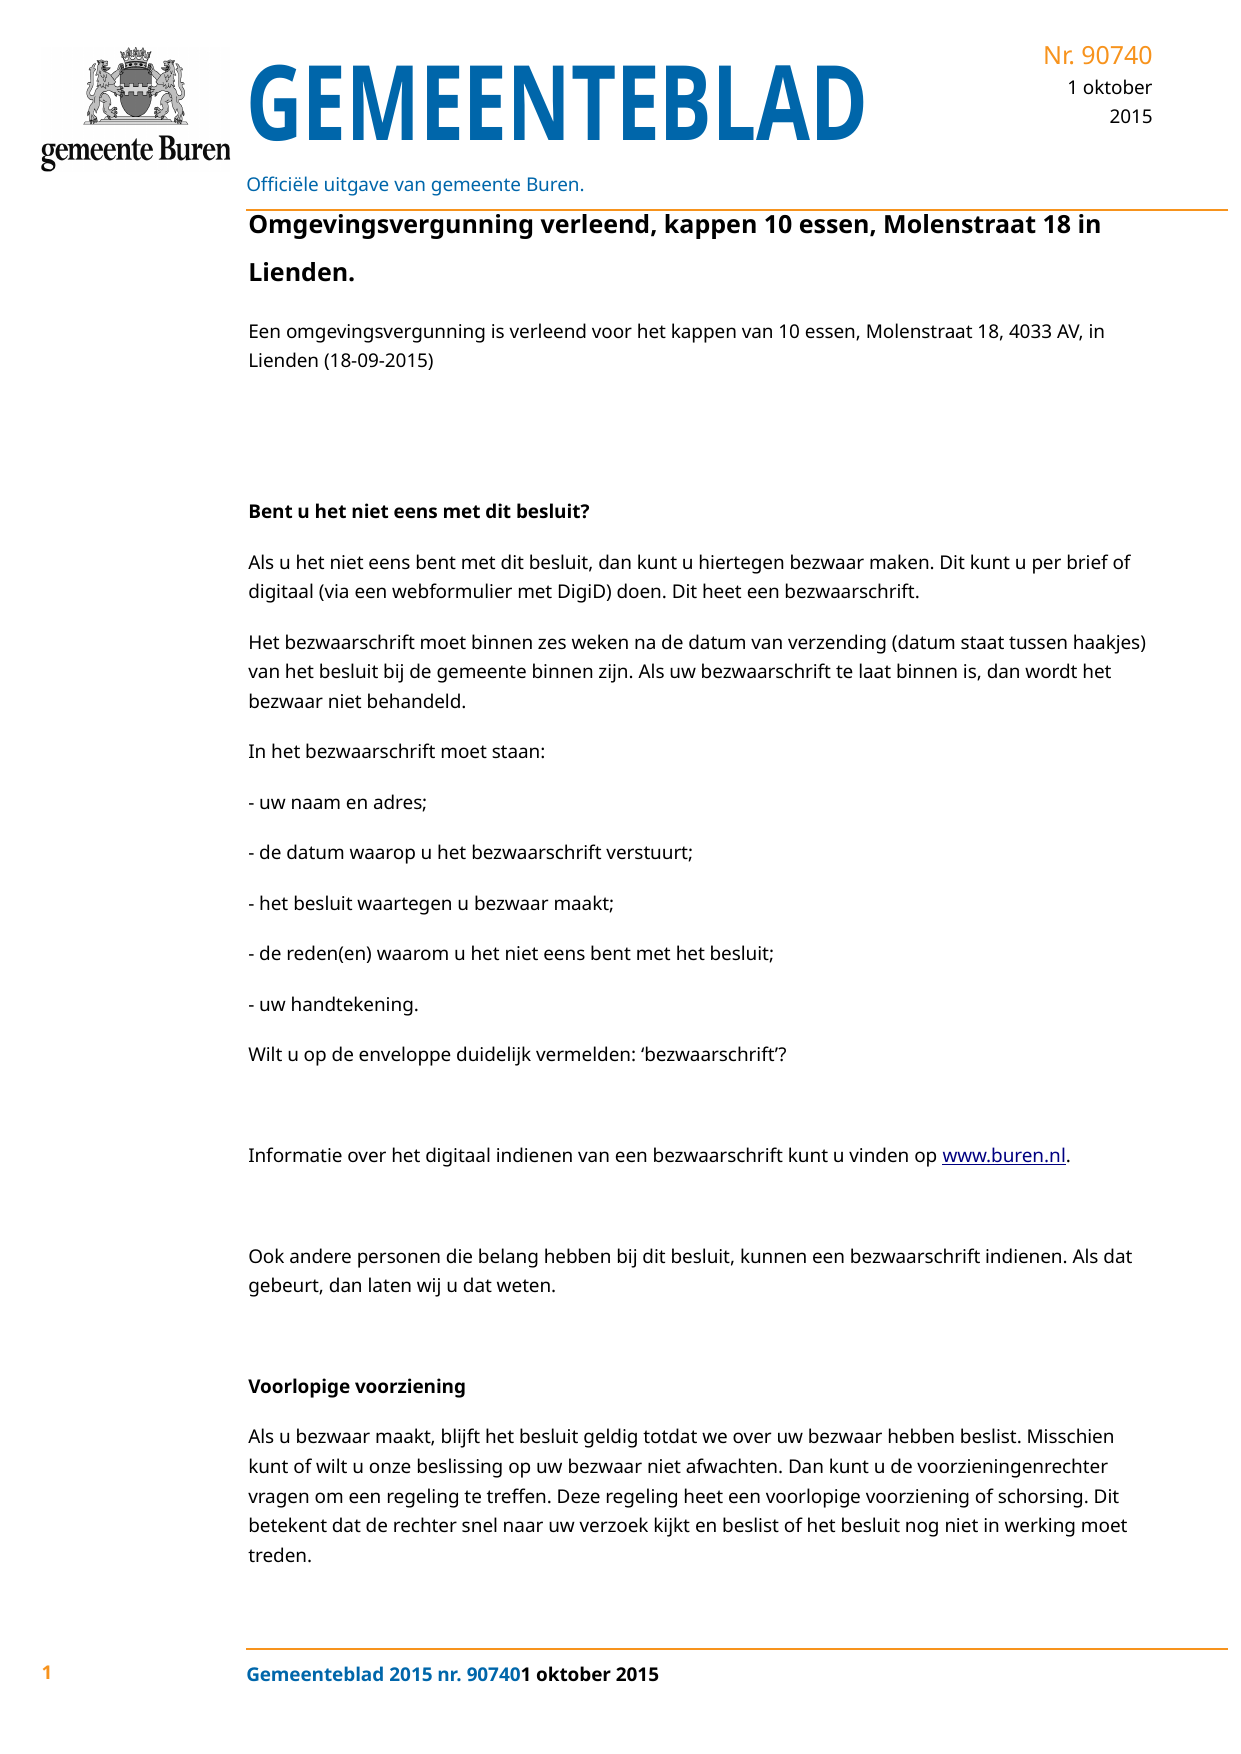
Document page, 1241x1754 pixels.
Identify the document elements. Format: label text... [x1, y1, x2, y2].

text Wilt u op de enveloppe duidelijk vermelden: ‘bezwaarschrift’? [248, 1041, 1152, 1067]
text Informatie over het digitaal indienen van een bezwaarschrift kunt u vinden op www.buren.nl. [248, 1142, 1152, 1168]
text - uw naam en adres; [248, 789, 1152, 815]
text - de datum waarop u het bezwaarschrift verstuurt; [248, 839, 1152, 865]
text Omgevingsvergunning verleend, kappen 10 essen, Molenstraat 18 in Lienden. [248, 211, 1152, 288]
text Een omgevingsvergunning is verleend voor het kappen van 10 essen, Molenstraat 18, 4033 AV, in Lienden (18-09-2015) [248, 318, 1152, 373]
text - uw handtekening. [248, 991, 1152, 1017]
text Ook andere personen die belang hebben bij dit besluit, kunnen een bezwaarschrift indienen. Als dat gebeurt, dan laten wij u dat weten. [248, 1243, 1152, 1298]
text Voorlopige voorziening [248, 1373, 1152, 1399]
picture [41, 47, 231, 172]
text In het bezwaarschrift moet staan: [248, 739, 1152, 764]
text Als u het niet eens bent met dit besluit, dan kunt u hiertegen bezwaar maken. Dit kunt u per brief of digitaal (via een webformulier met DigiD) doen. Dit heet een bezwaarschrift. [248, 549, 1152, 604]
text Als u bezwaar maakt, blijft het besluit geldig totdat we over uw bezwaar hebben beslist. Misschien kunt of wilt u onze beslissing op uw bezwaar niet afwachten. Dan kunt u de voorzieningenrechter vragen om een regeling te treffen. Deze regeling heet een voorlopige voorziening of schorsing. Dit betekent dat de rechter snel naar uw verzoek kijkt en beslist of het besluit nog niet in werking moet treden. [248, 1424, 1152, 1568]
text Het bezwaarschrift moet binnen zes weken na de datum van verzending (datum staat tussen haakjes) van het besluit bij de gemeente binnen zijn. Als uw bezwaarschrift te laat binnen is, dan wordt het bezwaar niet behandeld. [248, 629, 1152, 714]
text - het besluit waartegen u bezwaar maakt; [248, 890, 1152, 916]
text Bent u het niet eens met dit besluit? [248, 499, 1152, 524]
text - de reden(en) waarom u het niet eens bent met het besluit; [248, 940, 1152, 966]
